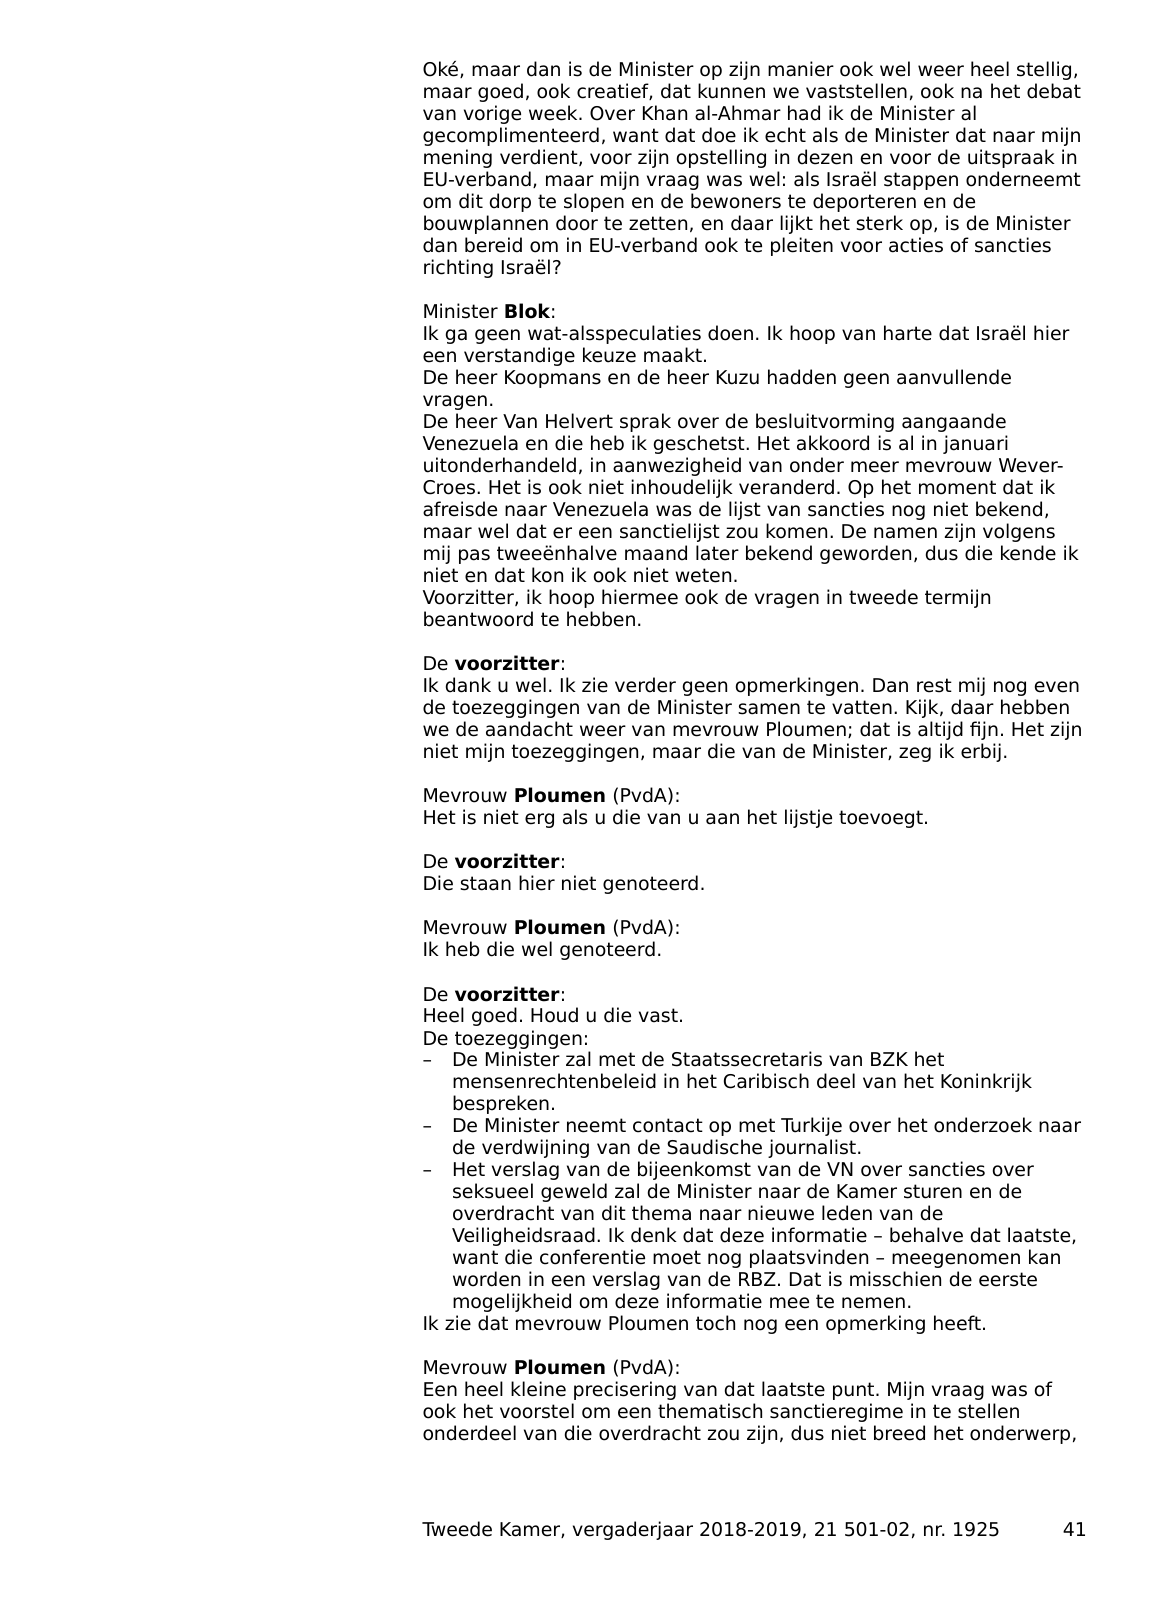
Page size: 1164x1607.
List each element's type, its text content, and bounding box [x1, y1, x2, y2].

text De heer Van Helvert sprak over de besluitvorming aangaande Venezuela en die heb ik geschetst. Het akkoord is al in januari uitonderhandeld, in aanwezigheid van onder meer mevrouw Wever-Croes. Het is ook niet inhoudelijk veranderd. Op het moment dat ik afreisde naar Venezuela was de lijst van sancties nog niet bekend, maar wel dat er een sanctielijst zou komen. De namen zijn volgens mij pas tweeënhalve maand later bekend geworden, dus die kende ik niet en dat kon ik ook niet weten. [422, 411, 1087, 587]
text De heer Koopmans en de heer Kuzu hadden geen aanvullende vragen. [422, 367, 1087, 411]
text – De Minister neemt contact op met Turkije over het onderzoek naar de verdwijning van de Saudische journalist. [422, 1115, 1087, 1159]
text Ik heb die wel genoteerd. [422, 939, 1087, 961]
text Ik dank u wel. Ik zie verder geen opmerkingen. Dan rest mij nog even de toezeggingen van de Minister samen te vatten. Kijk, daar hebben we de aandacht weer van mevrouw Ploumen; dat is altijd fijn. Het zijn niet mijn toezeggingen, maar die van de Minister, zeg ik erbij. [422, 675, 1087, 763]
text Een heel kleine precisering van dat laatste punt. Mijn vraag was of ook het voorstel om een thematisch sanctieregime in te stellen onderdeel van die overdracht zou zijn, dus niet breed het onderwerp, [422, 1379, 1087, 1445]
text Het is niet erg als u die van u aan het lijstje toevoegt. [422, 807, 1087, 829]
text – De Minister zal met de Staatssecretaris van BZK het mensenrechtenbeleid in het Caribisch deel van het Koninkrijk bespreken. [422, 1049, 1087, 1115]
text Heel goed. Houd u die vast. [422, 1005, 1087, 1027]
text De voorzitter: [422, 653, 1087, 675]
text Oké, maar dan is de Minister op zijn manier ook wel weer heel stellig, maar goed, ook creatief, dat kunnen we vaststellen, ook na het debat van vorige week. Over Khan al-Ahmar had ik de Minister al gecomplimenteerd, want dat doe ik echt als de Minister dat naar mijn mening verdient, voor zijn opstelling in dezen en voor de uitspraak in EU-verband, maar mijn vraag was wel: als Israël stappen onderneemt om dit dorp te slopen en de bewoners te deporteren en de bouwplannen door te zetten, en daar lijkt het sterk op, is de Minister dan bereid om in EU-verband ook te pleiten voor acties of sancties richting Israël? [422, 59, 1087, 279]
text Voorzitter, ik hoop hiermee ook de vragen in tweede termijn beantwoord te hebben. [422, 587, 1087, 631]
text De voorzitter: [422, 983, 1087, 1005]
text Ik zie dat mevrouw Ploumen toch nog een opmerking heeft. [422, 1313, 1087, 1335]
text Mevrouw Ploumen (PvdA): [422, 785, 1087, 807]
text Ik ga geen wat-alsspeculaties doen. Ik hoop van harte dat Israël hier een verstandige keuze maakt. [422, 323, 1087, 367]
text Mevrouw Ploumen (PvdA): [422, 1357, 1087, 1379]
text – Het verslag van de bijeenkomst van de VN over sancties over seksueel geweld zal de Minister naar de Kamer sturen en de overdracht van dit thema naar nieuwe leden van de Veiligheidsraad. Ik denk dat deze informatie – behalve dat laatste, want die conferentie moet nog plaatsvinden – meegenomen kan worden in een verslag van de RBZ. Dat is misschien de eerste mogelijkheid om deze informatie mee te nemen. [422, 1159, 1087, 1313]
text De voorzitter: [422, 851, 1087, 873]
text Mevrouw Ploumen (PvdA): [422, 917, 1087, 939]
text Minister Blok: [422, 301, 1087, 323]
text De toezeggingen: [422, 1027, 1087, 1049]
text Die staan hier niet genoteerd. [422, 873, 1087, 895]
